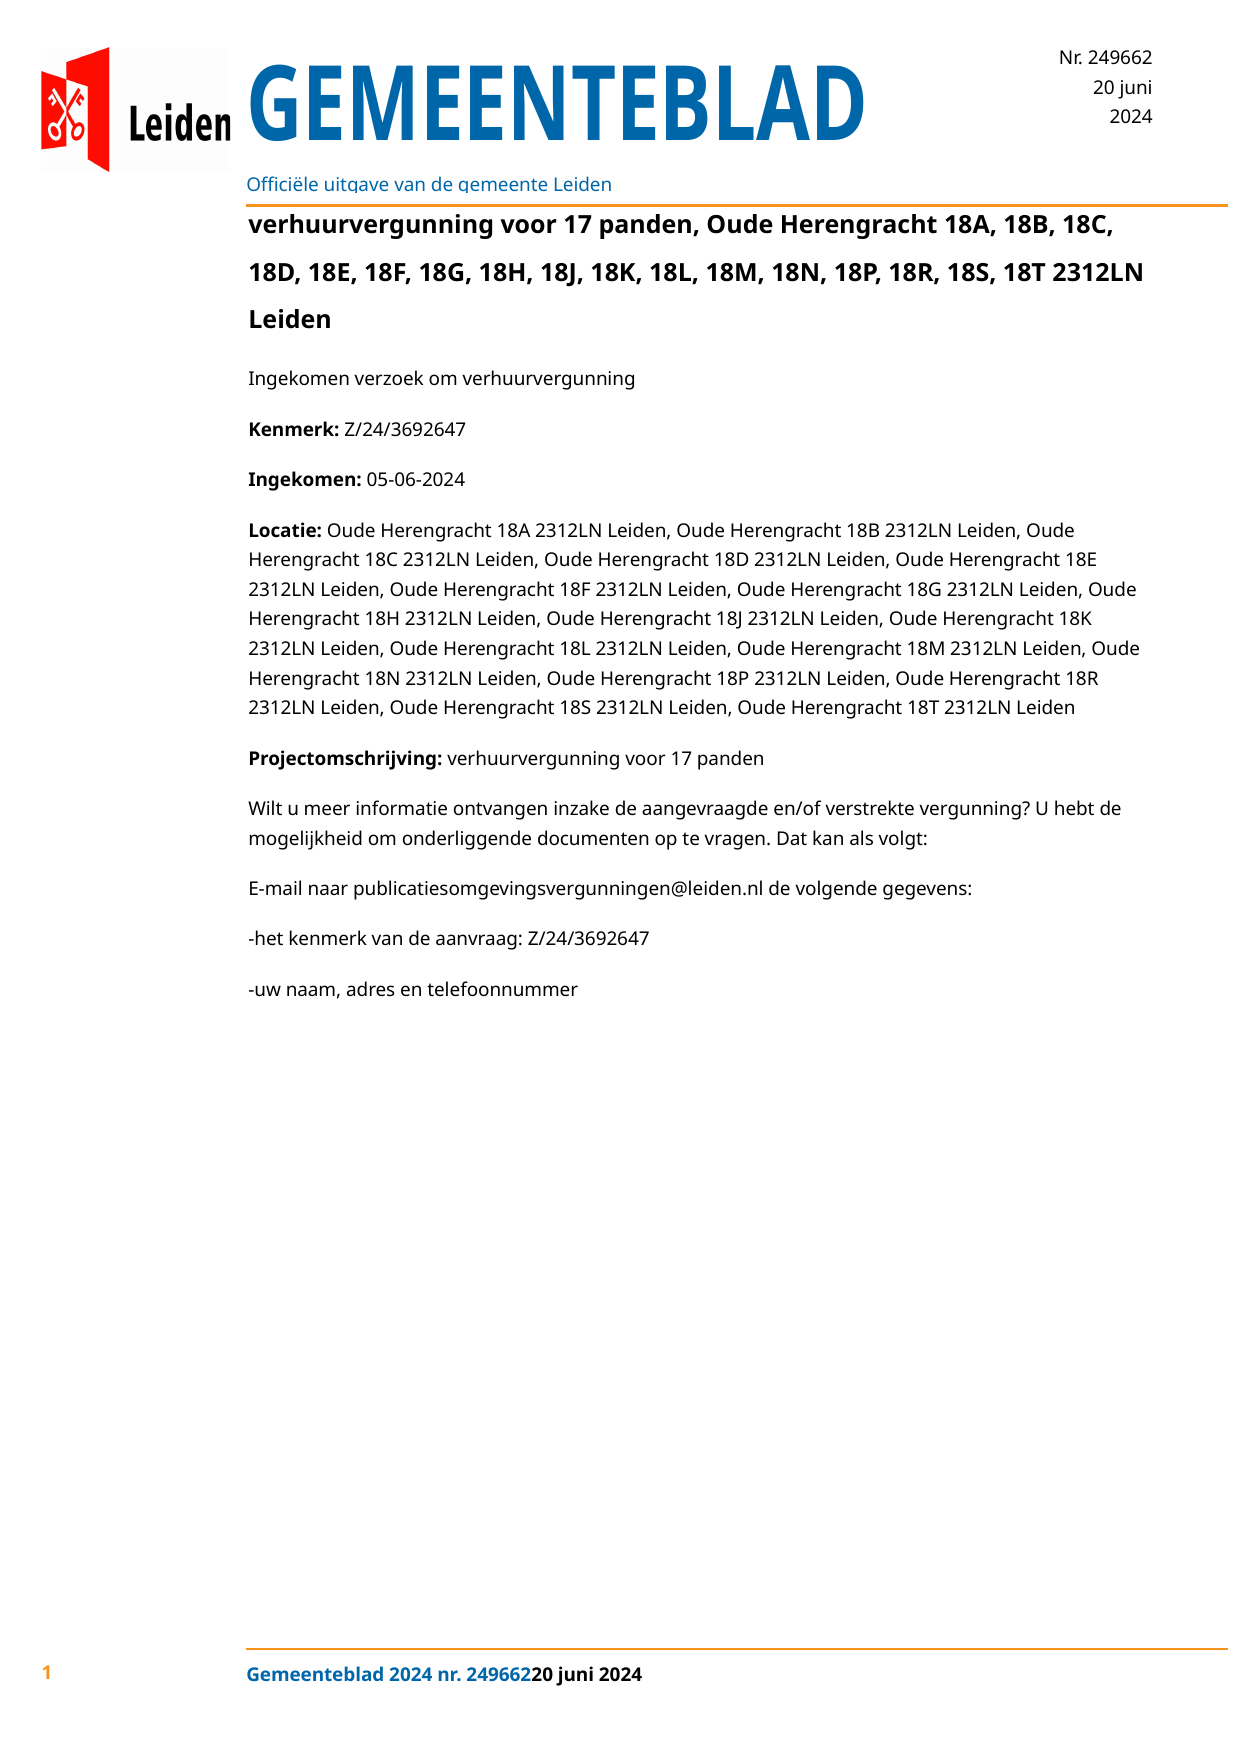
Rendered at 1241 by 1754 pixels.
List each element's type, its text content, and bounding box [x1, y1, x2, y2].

text Ingekomen verzoek om verhuurvergunning [248, 366, 1152, 391]
text Kenmerk: Z/24/3692647 [248, 416, 1152, 442]
text E-mail naar publicatiesomgevingsvergunningen@leiden.nl de volgende gegevens: [248, 875, 1152, 901]
text -uw naam, adres en telefoonnummer [248, 976, 1152, 1002]
text verhuurvergunning voor 17 panden, Oude Herengracht 18A, 18B, 18C, 18D, 18E, 18F, 18G, 18H, 18J, 18K, 18L, 18M, 18N, 18P, 18R, 18S, 18T 2312LN Leiden [248, 207, 1152, 336]
text Ingekomen: 05-06-2024 [248, 466, 1152, 492]
text Locatie: Oude Herengracht 18A 2312LN Leiden, Oude Herengracht 18B 2312LN Leiden, Oude Herengracht 18C 2312LN Leiden, Oude Herengracht 18D 2312LN Leiden, Oude Herengracht 18E 2312LN Leiden, Oude Herengracht 18F 2312LN Leiden, Oude Herengracht 18G 2312LN Leiden, Oude Herengracht 18H 2312LN Leiden, Oude Herengracht 18J 2312LN Leiden, Oude Herengracht 18K 2312LN Leiden, Oude Herengracht 18L 2312LN Leiden, Oude Herengracht 18M 2312LN Leiden, Oude Herengracht 18N 2312LN Leiden, Oude Herengracht 18P 2312LN Leiden, Oude Herengracht 18R 2312LN Leiden, Oude Herengracht 18S 2312LN Leiden, Oude Herengracht 18T 2312LN Leiden [248, 517, 1152, 720]
text -het kenmerk van de aanvraag: Z/24/3692647 [248, 926, 1152, 951]
text Projectomschrijving: verhuurvergunning voor 17 panden [248, 745, 1152, 770]
picture [41, 47, 231, 172]
text Wilt u meer informatie ontvangen inzake de aangevraagde en/of verstrekte vergunning? U hebt de mogelijkheid om onderliggende documenten op te vragen. Dat kan als volgt: [248, 795, 1152, 850]
